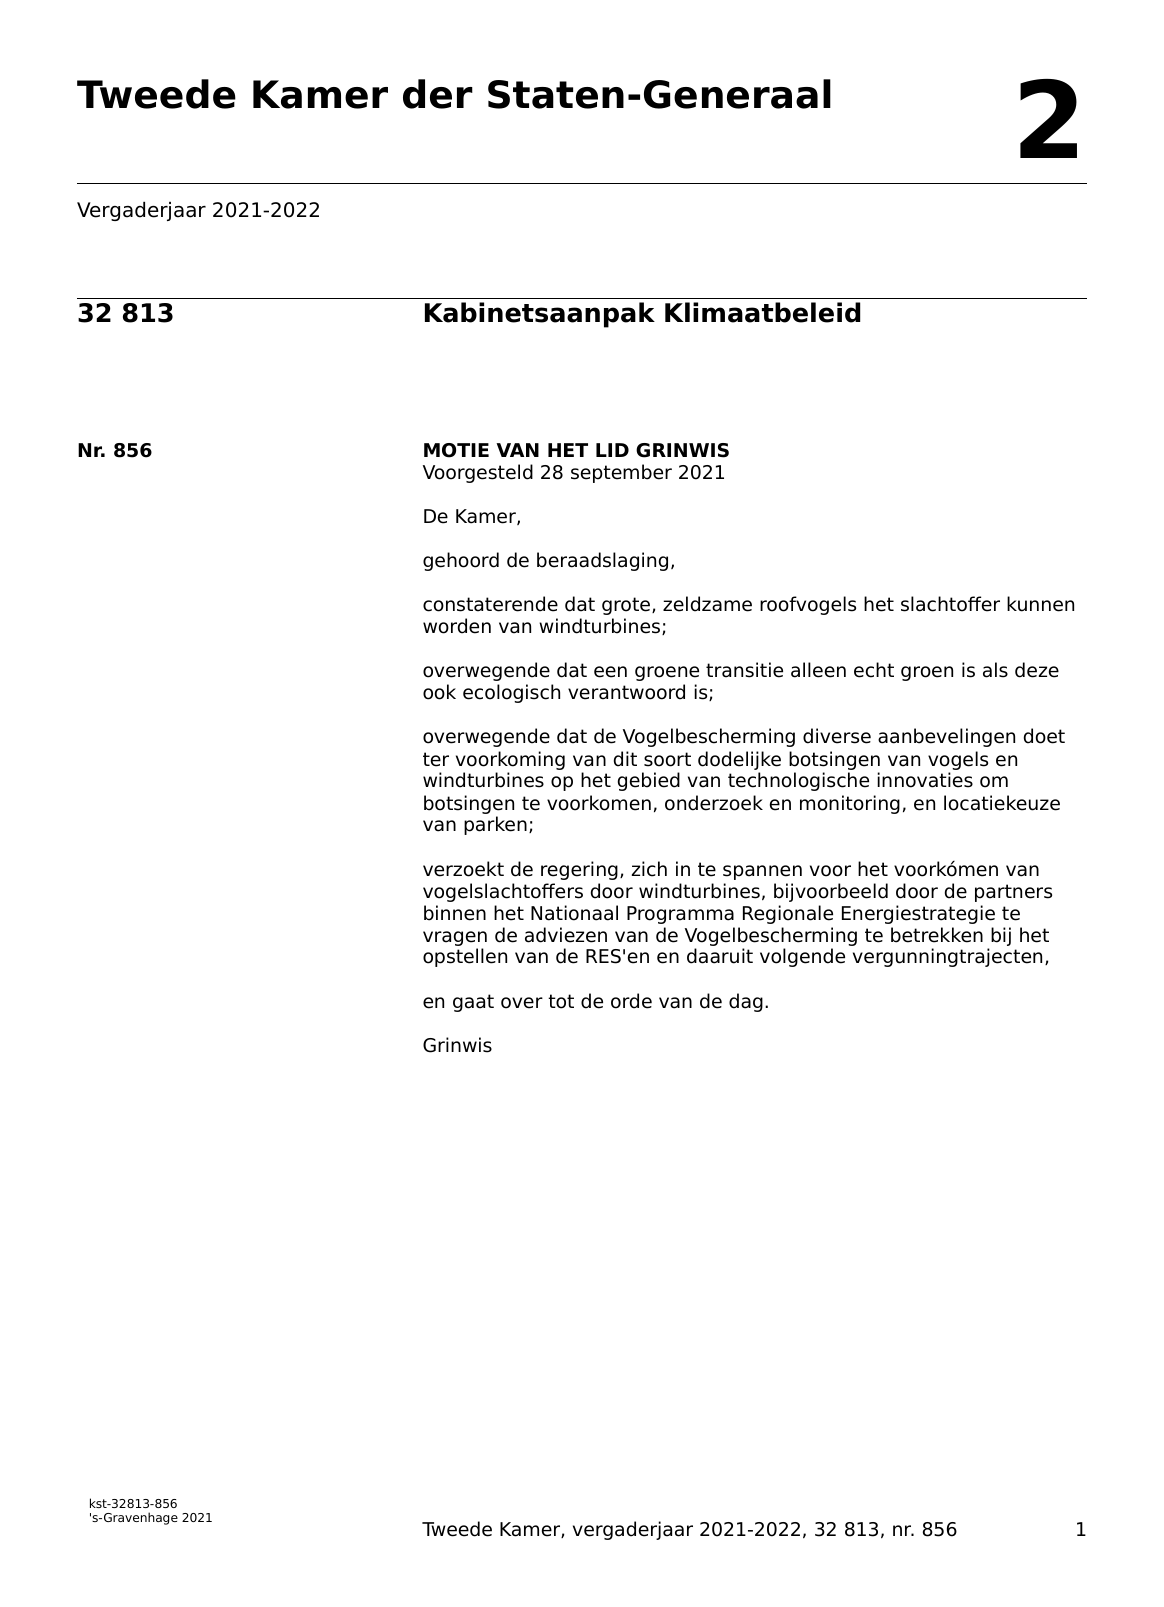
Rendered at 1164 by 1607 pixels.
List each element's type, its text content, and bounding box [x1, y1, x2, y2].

subtitle Nr. 856 MOTIE VAN HET LID GRINWIS [77, 440, 1087, 462]
text kst-32813-856 [88, 1497, 323, 1511]
text constaterende dat grote, zeldzame roofvogels het slachtoffer kunnen worden van windturbines; [422, 594, 1087, 638]
subtitle 32 813 Kabinetsaanpak Klimaatbeleid [77, 299, 1087, 329]
table_cell Vergaderjaar 2021-2022 [77, 184, 1087, 298]
text overwegende dat een groene transitie alleen echt groen is als deze ook ecologisch verantwoord is; [422, 660, 1087, 704]
text gehoord de beraadslaging, [422, 550, 1087, 572]
text Voorgesteld 28 september 2021 [422, 462, 1087, 484]
text Grinwis [422, 1035, 1087, 1057]
text 's-Gravenhage 2021 [88, 1511, 323, 1525]
text De Kamer, [422, 506, 1087, 528]
text verzoekt de regering, zich in te spannen voor het voorkómen van vogelslachtoffers door windturbines, bijvoorbeeld door de partners binnen het Nationaal Programma Regionale Energiestrategie te vragen de adviezen van de Vogelbescherming te betrekken bij het opstellen van de RES'en en daaruit volgende vergunningtrajecten, [422, 858, 1087, 968]
table_header Tweede Kamer der Staten-Generaal [77, 59, 886, 183]
table_header 2 [886, 59, 1087, 183]
text en gaat over tot de orde van de dag. [422, 991, 1087, 1013]
text overwegende dat de Vogelbescherming diverse aanbevelingen doet ter voorkoming van dit soort dodelijke botsingen van vogels en windturbines op het gebied van technologische innovaties om botsingen te voorkomen, onderzoek en monitoring, en locatiekeuze van parken; [422, 726, 1087, 836]
